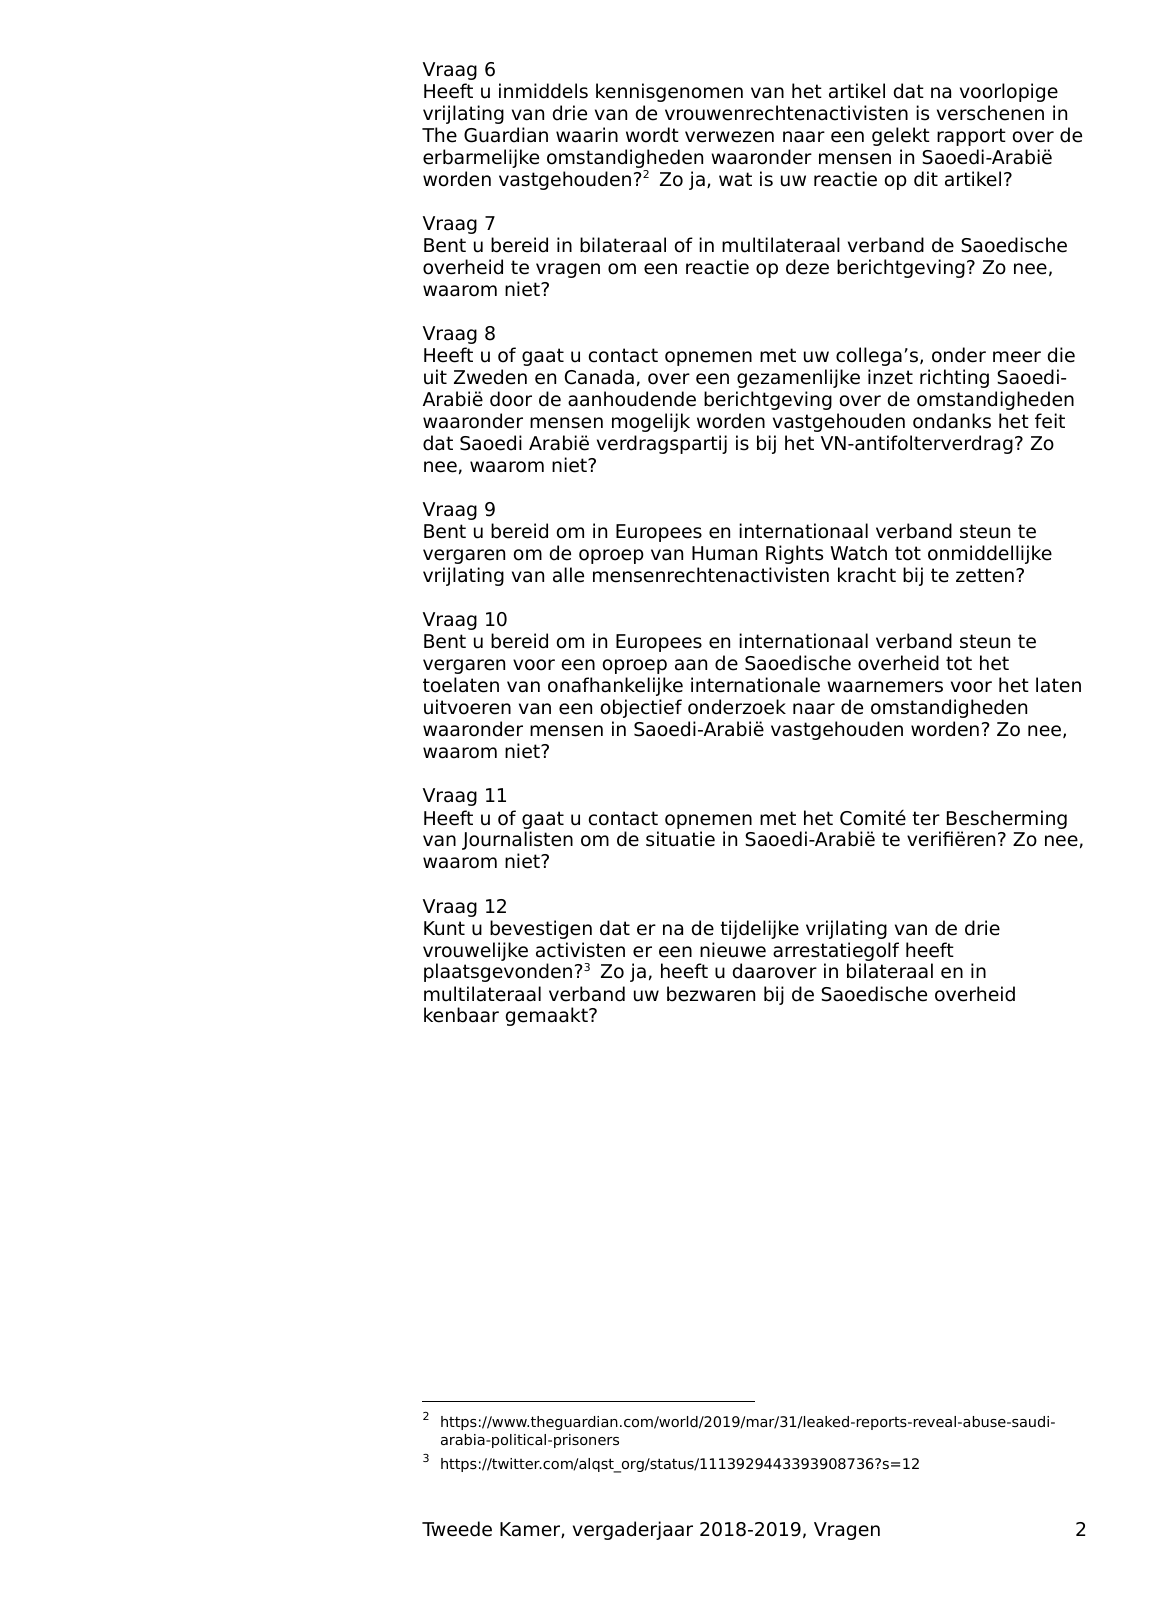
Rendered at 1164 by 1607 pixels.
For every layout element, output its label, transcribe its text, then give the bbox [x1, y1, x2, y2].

text https://twitter.com/alqst_org/status/1113929443393908736?s=12 [422, 1452, 1087, 1474]
text Bent u bereid in bilateraal of in multilateraal verband de Saoedische overheid te vragen om een reactie op deze berichtgeving? Zo nee, waarom niet? [422, 235, 1087, 301]
text Vraag 12 [422, 896, 1087, 917]
text https://www.theguardian.com/world/2019/mar/31/leaked-reports-reveal-abuse-saudi-arabia-political-prisoners [422, 1410, 1087, 1449]
text Bent u bereid om in Europees en internationaal verband steun te vergaren voor een oproep aan de Saoedische overheid tot het toelaten van onafhankelijke internationale waarnemers voor het laten uitvoeren van een objectief onderzoek naar de omstandigheden waaronder mensen in Saoedi-Arabië vastgehouden worden? Zo nee, waarom niet? [422, 631, 1087, 763]
text Vraag 10 [422, 609, 1087, 631]
text Heeft u of gaat u contact opnemen met het Comité ter Bescherming van Journalisten om de situatie in Saoedi-Arabië te verifiëren? Zo nee, waarom niet? [422, 807, 1087, 873]
text Vraag 9 [422, 499, 1087, 521]
text Vraag 11 [422, 785, 1087, 807]
text Heeft u inmiddels kennisgenomen van het artikel dat na voorlopige vrijlating van drie van de vrouwenrechtenactivisten is verschenen in The Guardian waarin wordt verwezen naar een gelekt rapport over de erbarmelijke omstandigheden waaronder mensen in Saoedi-Arabië worden vastgehouden? Zo ja, wat is uw reactie op dit artikel? [422, 81, 1087, 191]
text Heeft u of gaat u contact opnemen met uw collega’s, onder meer die uit Zweden en Canada, over een gezamenlijke inzet richting Saoedi-Arabië door de aanhoudende berichtgeving over de omstandigheden waaronder mensen mogelijk worden vastgehouden ondanks het feit dat Saoedi Arabië verdragspartij is bij het VN-antifolterverdrag? Zo nee, waarom niet? [422, 345, 1087, 477]
text Vraag 8 [422, 323, 1087, 345]
text Bent u bereid om in Europees en internationaal verband steun te vergaren om de oproep van Human Rights Watch tot onmiddellijke vrijlating van alle mensenrechtenactivisten kracht bij te zetten? [422, 521, 1087, 587]
text Vraag 7 [422, 213, 1087, 235]
text Vraag 6 [422, 59, 1087, 81]
text Kunt u bevestigen dat er na de tijdelijke vrijlating van de drie vrouwelijke activisten er een nieuwe arrestatiegolf heeft plaatsgevonden? Zo ja, heeft u daarover in bilateraal en in multilateraal verband uw bezwaren bij de Saoedische overheid kenbaar gemaakt? [422, 917, 1087, 1027]
